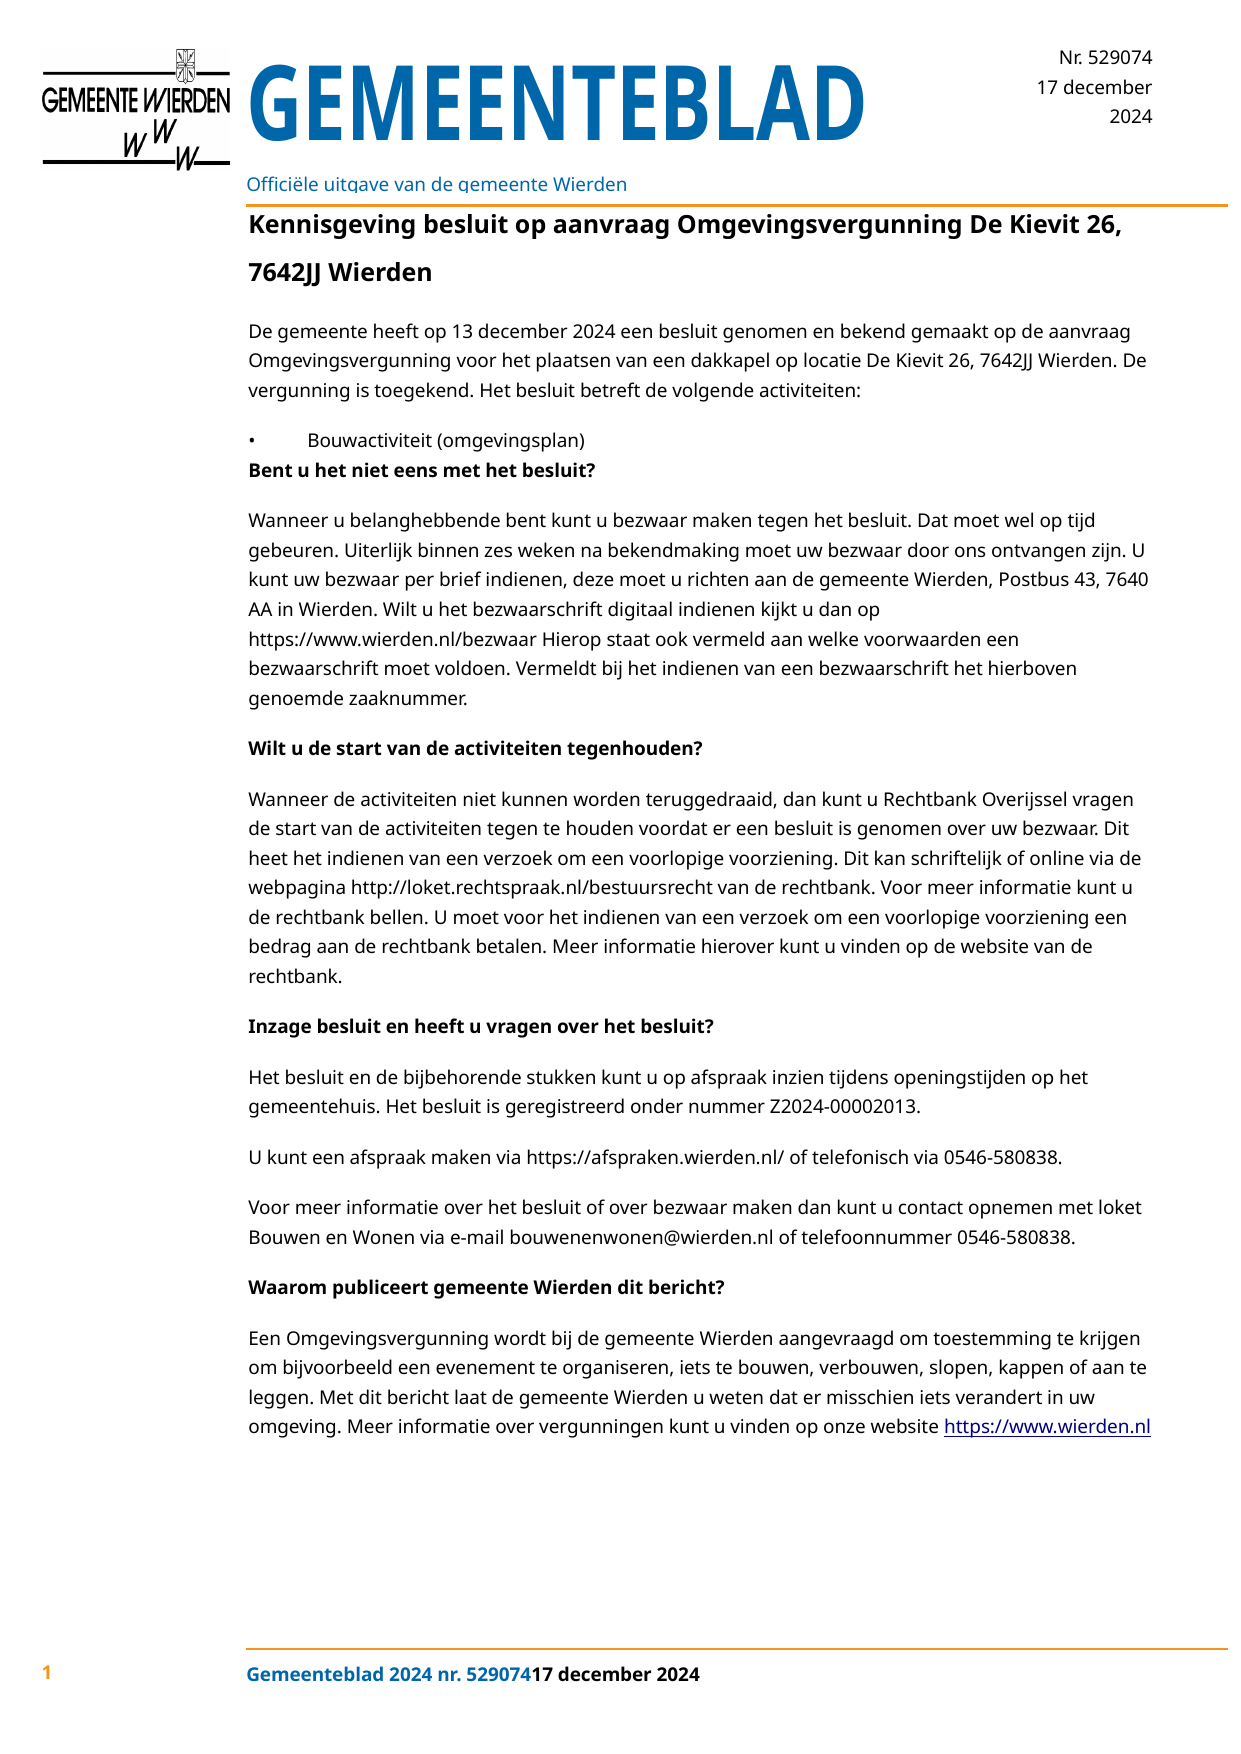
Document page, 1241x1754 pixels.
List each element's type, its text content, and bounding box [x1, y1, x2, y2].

text Voor meer informatie over het besluit of over bezwaar maken dan kunt u contact opnemen met loket Bouwen en Wonen via e-mail bouwenenwonen@wierden.nl of telefoonnummer 0546-580838. [248, 1194, 1152, 1250]
text Inzage besluit en heeft u vragen over het besluit? [248, 1014, 1152, 1039]
list Bouwactiviteit (omgevingsplan) [248, 427, 1152, 453]
text U kunt een afspraak maken via https://afspraken.wierden.nl/ of telefonisch via 0546-580838. [248, 1144, 1152, 1170]
text De gemeente heeft op 13 december 2024 een besluit genomen en bekend gemaakt op de aanvraag Omgevingsvergunning voor het plaatsen van een dakkapel op locatie De Kievit 26, 7642JJ Wierden. De vergunning is toegekend. Het besluit betreft de volgende activiteiten: [248, 318, 1152, 403]
text Kennisgeving besluit op aanvraag Omgevingsvergunning De Kievit 26, 7642JJ Wierden [248, 207, 1152, 288]
text Bent u het niet eens met het besluit? [248, 457, 1152, 483]
text Een Omgevingsvergunning wordt bij de gemeente Wierden aangevraagd om toestemming te krijgen om bijvoorbeeld een evenement te organiseren, iets te bouwen, verbouwen, slopen, kappen of aan te leggen. Met dit bericht laat de gemeente Wierden u weten dat er misschien iets verandert in uw omgeving. Meer informatie over vergunningen kunt u vinden op onze website https://www.wierden.nl [248, 1325, 1152, 1439]
text Het besluit en de bijbehorende stukken kunt u op afspraak inzien tijdens openingstijden op het gemeentehuis. Het besluit is geregistreerd onder nummer Z2024-00002013. [248, 1064, 1152, 1119]
picture [41, 47, 231, 172]
text Wanneer u belanghebbende bent kunt u bezwaar maken tegen het besluit. Dat moet wel op tijd gebeuren. Uiterlijk binnen zes weken na bekendmaking moet uw bezwaar door ons ontvangen zijn. U kunt uw bezwaar per brief indienen, deze moet u richten aan de gemeente Wierden, Postbus 43, 7640 AA in Wierden. Wilt u het bezwaarschrift digitaal indienen kijkt u dan op https://www.wierden.nl/bezwaar Hierop staat ook vermeld aan welke voorwaarden een bezwaarschrift moet voldoen. Vermeldt bij het indienen van een bezwaarschrift het hierboven genoemde zaaknummer. [248, 507, 1152, 711]
text Wanneer de activiteiten niet kunnen worden teruggedraaid, dan kunt u Rechtbank Overijssel vragen de start van de activiteiten tegen te houden voordat er een besluit is genomen over uw bezwaar. Dit heet het indienen van een verzoek om een voorlopige voorziening. Dit kan schriftelijk of online via de webpagina http://loket.rechtspraak.nl/bestuursrecht van de rechtbank. Voor meer informatie kunt u de rechtbank bellen. U moet voor het indienen van een verzoek om een voorlopige voorziening een bedrag aan de rechtbank betalen. Meer informatie hierover kunt u vinden op de website van de rechtbank. [248, 786, 1152, 989]
text Waarom publiceert gemeente Wierden dit bericht? [248, 1274, 1152, 1300]
text Wilt u de start van de activiteiten tegenhouden? [248, 735, 1152, 761]
